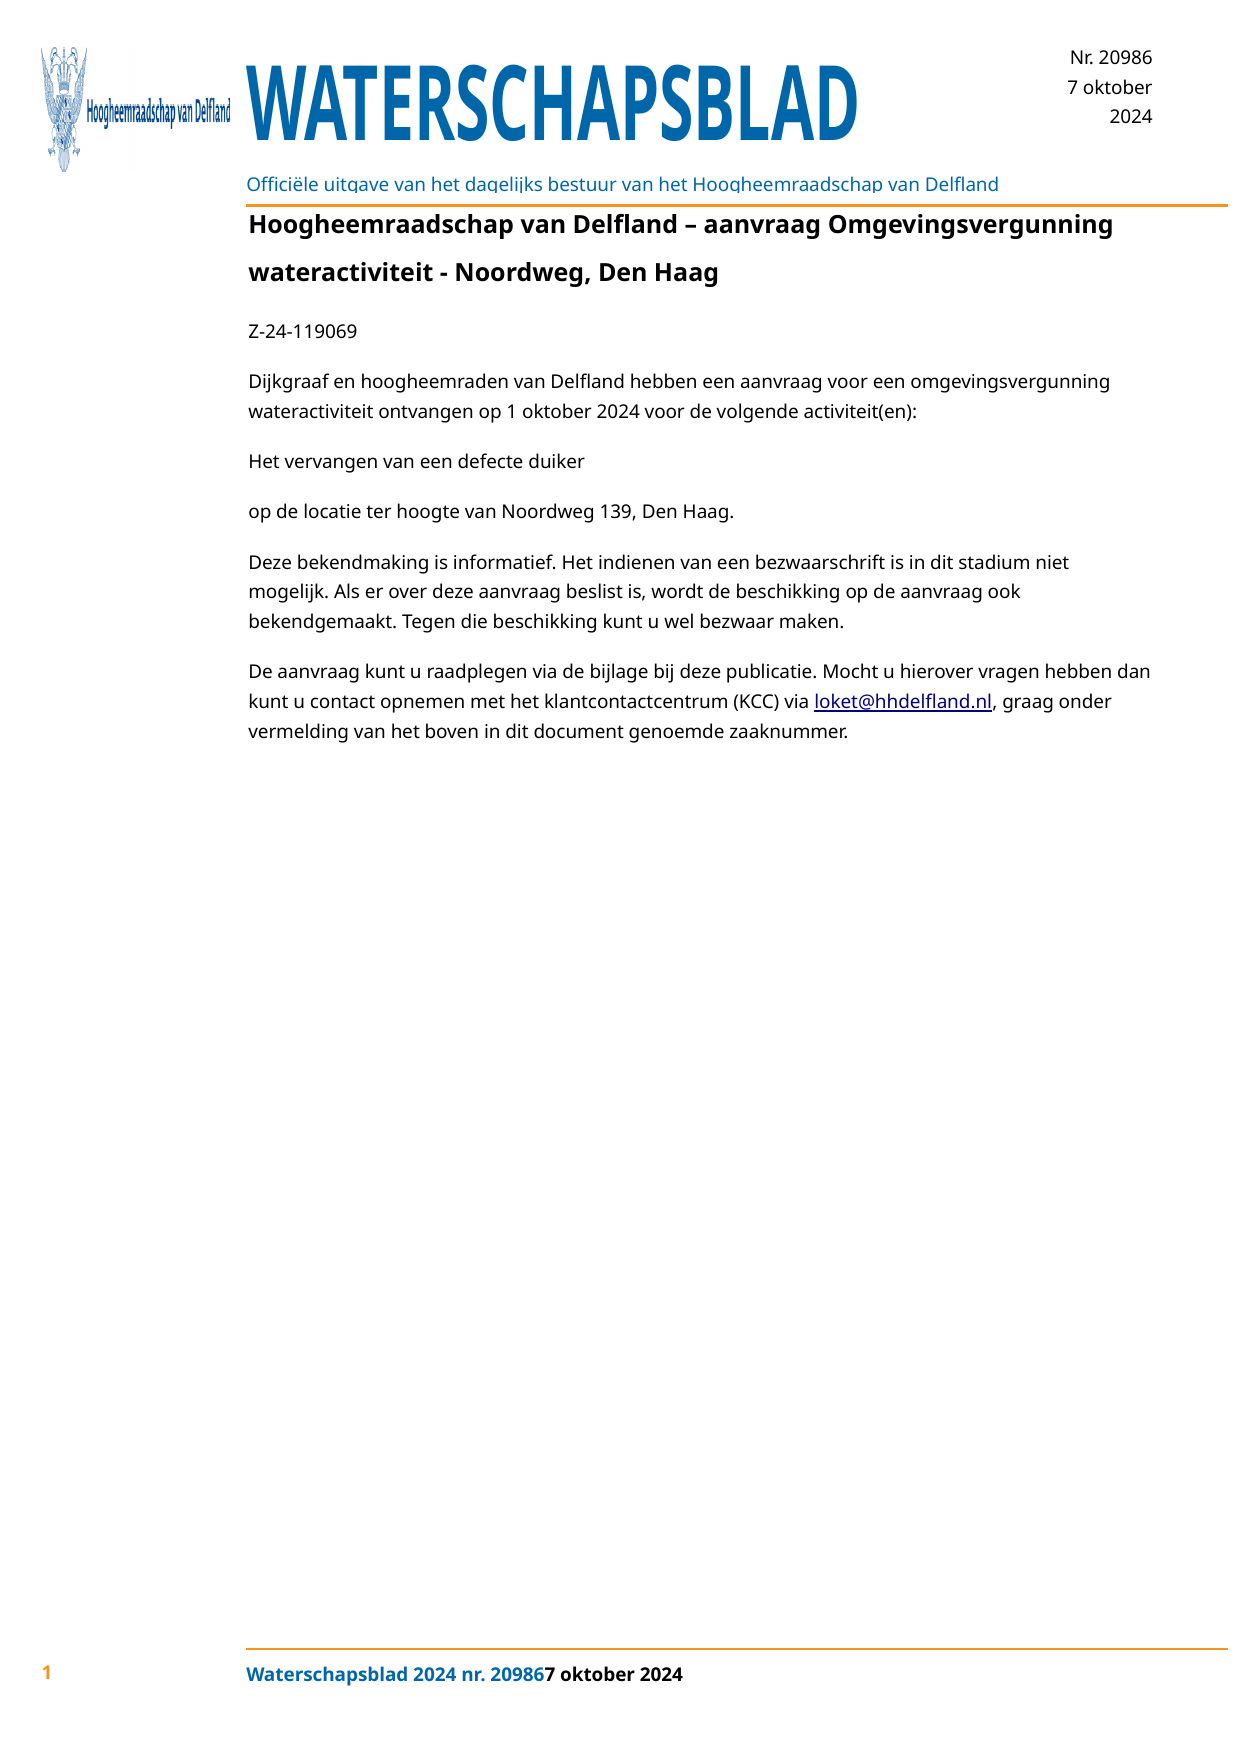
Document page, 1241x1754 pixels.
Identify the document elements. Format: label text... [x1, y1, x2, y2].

text Dijkgraaf en hoogheemraden van Delfland hebben een aanvraag voor een omgevingsvergunning wateractiviteit ontvangen op 1 oktober 2024 voor de volgende activiteit(en): [248, 368, 1152, 424]
text Deze bekendmaking is informatief. Het indienen van een bezwaarschrift is in dit stadium niet mogelijk. Als er over deze aanvraag beslist is, wordt de beschikking op de aanvraag ook bekendgemaakt. Tegen die beschikking kunt u wel bezwaar maken. [248, 549, 1152, 634]
text op de locatie ter hoogte van Noordweg 139, Den Haag. [248, 499, 1152, 524]
text De aanvraag kunt u raadplegen via de bijlage bij deze publicatie. Mocht u hierover vragen hebben dan kunt u contact opnemen met het klantcontactcentrum (KCC) via loket@hhdelfland.nl, graag onder vermelding van het boven in dit document genoemde zaaknummer. [248, 659, 1152, 744]
text Z-24-119069 [248, 318, 1152, 344]
text Het vervangen van een defecte duiker [248, 448, 1152, 474]
text Hoogheemraadschap van Delfland – aanvraag Omgevingsvergunning wateractiviteit - Noordweg, Den Haag [248, 207, 1152, 288]
picture [41, 47, 231, 172]
